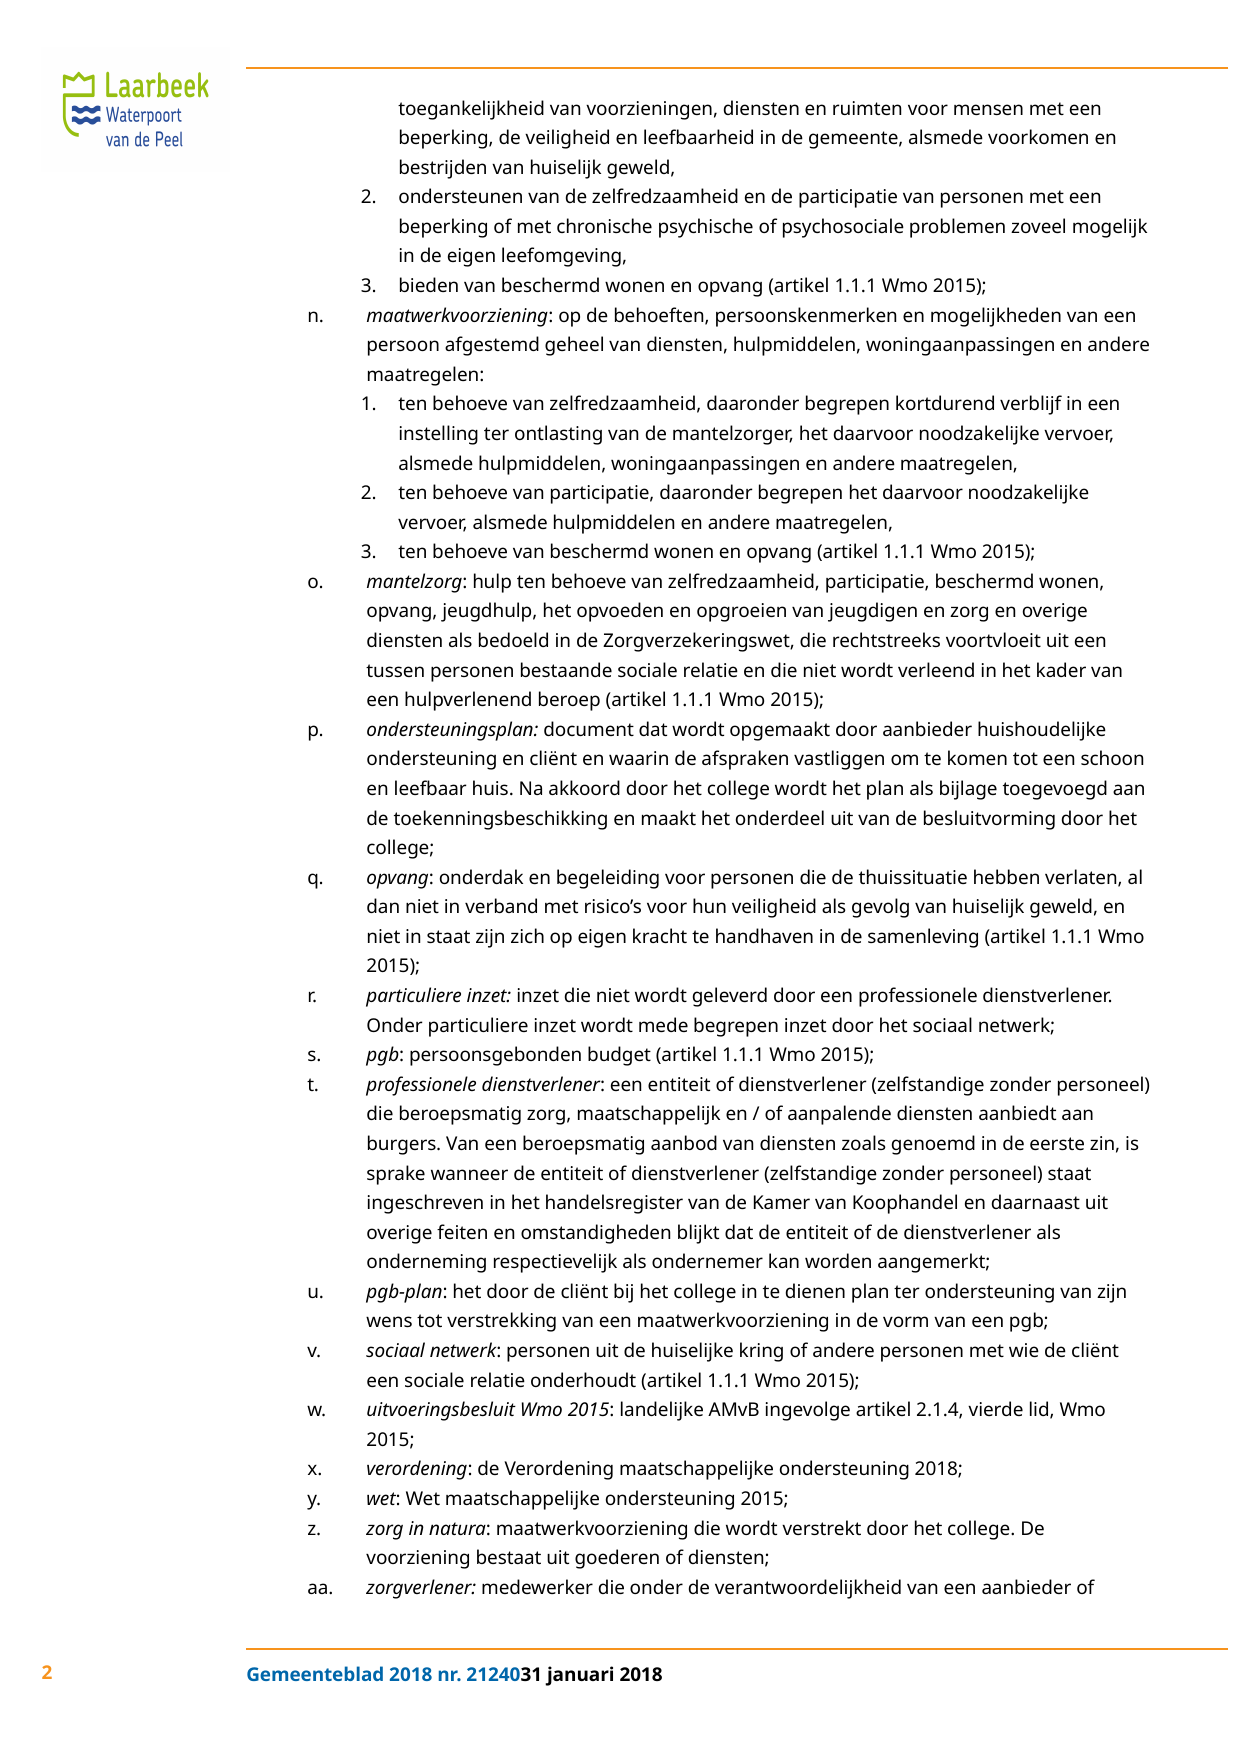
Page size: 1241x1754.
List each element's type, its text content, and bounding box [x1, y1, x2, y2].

list ondersteunen van de zelfredzaamheid en de participatie van personen met een beperking of met chronische psychische of psychosociale problemen zoveel mogelijk in de eigen leefomgeving, [361, 183, 1152, 268]
list sociaal netwerk: personen uit de huiselijke kring of andere personen met wie de cliënt een sociale relatie onderhoudt (artikel 1.1.1 Wmo 2015); [307, 1337, 1152, 1393]
list zorg in natura: maatwerkvoorziening die wordt verstrekt door het college. De voorziening bestaat uit goederen of diensten; [307, 1515, 1152, 1570]
list maatwerkvoorziening: op de behoeften, persoonskenmerken en mogelijkheden van een persoon afgestemd geheel van diensten, hulpmiddelen, woningaanpassingen en andere maatregelen: [307, 302, 1152, 387]
list professionele dienstverlener: een entiteit of dienstverlener (zelfstandige zonder personeel) die beroepsmatig zorg, maatschappelijk en / of aanpalende diensten aanbiedt aan burgers. Van een beroepsmatig aanbod van diensten zoals genoemd in de eerste zin, is sprake wanneer de entiteit of dienstverlener (zelfstandige zonder personeel) staat ingeschreven in het handelsregister van de Kamer van Koophandel en daarnaast uit overige feiten en omstandigheden blijkt dat de entiteit of de dienstverlener als onderneming respectievelijk als ondernemer kan worden aangemerkt; [307, 1071, 1152, 1274]
list pgb: persoonsgebonden budget (artikel 1.1.1 Wmo 2015); [307, 1041, 1152, 1067]
list opvang: onderdak en begeleiding voor personen die de thuissituatie hebben verlaten, al dan niet in verband met risico’s voor hun veiligheid als gevolg van huiselijk geweld, en niet in staat zijn zich op eigen kracht te handhaven in de samenleving (artikel 1.1.1 Wmo 2015); [307, 864, 1152, 978]
list pgb-plan: het door de cliënt bij het college in te dienen plan ter ondersteuning van zijn wens tot verstrekking van een maatwerkvoorziening in de vorm van een pgb; [307, 1278, 1152, 1333]
list mantelzorg: hulp ten behoeve van zelfredzaamheid, participatie, beschermd wonen, opvang, jeugdhulp, het opvoeden en opgroeien van jeugdigen en zorg en overige diensten als bedoeld in de Zorgverzekeringswet, die rechtstreeks voortvloeit uit een tussen personen bestaande sociale relatie en die niet wordt verleend in het kader van een hulpverlenend beroep (artikel 1.1.1 Wmo 2015); [307, 568, 1152, 712]
list uitvoeringsbesluit Wmo 2015: landelijke AMvB ingevolge artikel 2.1.4, vierde lid, Wmo 2015; [307, 1396, 1152, 1452]
list wet: Wet maatschappelijke ondersteuning 2015; [307, 1485, 1152, 1511]
list zorgverlener: medewerker die onder de verantwoordelijkheid van een aanbieder of [307, 1574, 1152, 1600]
list verordening: de Verordening maatschappelijke ondersteuning 2018; [307, 1456, 1152, 1481]
list toegankelijkheid van voorzieningen, diensten en ruimten voor mensen met een beperking, de veiligheid en leefbaarheid in de gemeente, alsmede voorkomen en bestrijden van huiselijk geweld, [361, 95, 1152, 180]
list ondersteuningsplan: document dat wordt opgemaakt door aanbieder huishoudelijke ondersteuning en cliënt en waarin de afspraken vastliggen om te komen tot een schoon en leefbaar huis. Na akkoord door het college wordt het plan als bijlage toegevoegd aan de toekenningsbeschikking en maakt het onderdeel uit van de besluitvorming door het college; [307, 716, 1152, 860]
list particuliere inzet: inzet die niet wordt geleverd door een professionele dienstverlener. Onder particuliere inzet wordt mede begrepen inzet door het sociaal netwerk; [307, 982, 1152, 1038]
list bieden van beschermd wonen en opvang (artikel 1.1.1 Wmo 2015); [361, 272, 1152, 298]
list ten behoeve van beschermd wonen en opvang (artikel 1.1.1 Wmo 2015); [361, 538, 1152, 564]
list ten behoeve van participatie, daaronder begrepen het daarvoor noodzakelijke vervoer, alsmede hulpmiddelen en andere maatregelen, [361, 479, 1152, 535]
list ten behoeve van zelfredzaamheid, daaronder begrepen kortdurend verblijf in een instelling ter ontlasting van de mantelzorger, het daarvoor noodzakelijke vervoer, alsmede hulpmiddelen, woningaanpassingen en andere maatregelen, [361, 391, 1152, 476]
picture [41, 47, 231, 172]
